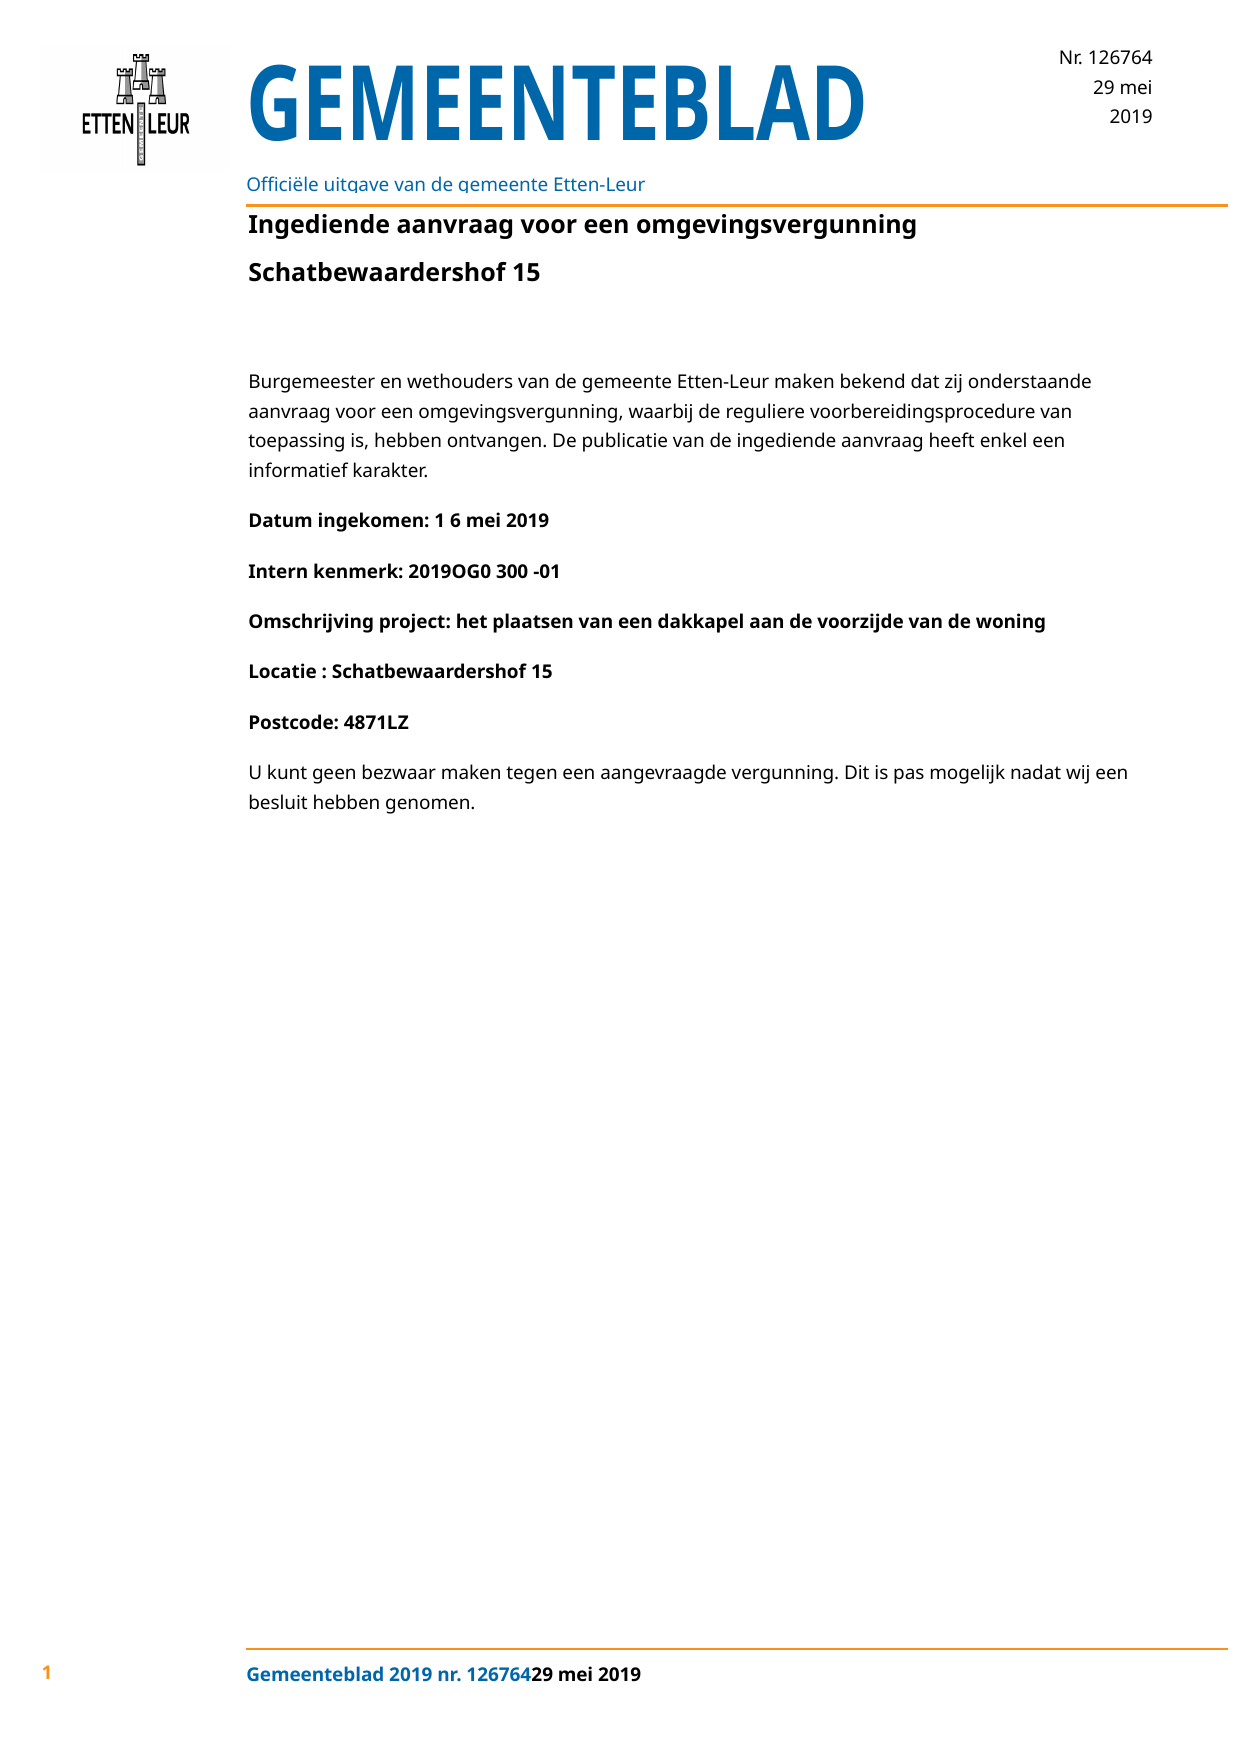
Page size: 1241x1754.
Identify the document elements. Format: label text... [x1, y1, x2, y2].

text Datum ingekomen: 1 6 mei 2019 [248, 507, 1152, 533]
text Ingediende aanvraag voor een omgevingsvergunning Schatbewaardershof 15 [248, 207, 1152, 288]
text Burgemeester en wethouders van de gemeente Etten-Leur maken bekend dat zij onderstaande aanvraag voor een omgevingsvergunning, waarbij de reguliere voorbereidingsprocedure van toepassing is, hebben ontvangen. De publicatie van de ingediende aanvraag heeft enkel een informatief karakter. [248, 368, 1152, 483]
text Omschrijving project: het plaatsen van een dakkapel aan de voorzijde van de woning [248, 608, 1152, 634]
text Postcode: 4871LZ [248, 709, 1152, 735]
text U kunt geen bezwaar maken tegen een aangevraagde vergunning. Dit is pas mogelijk nadat wij een besluit hebben genomen. [248, 759, 1152, 815]
text Intern kenmerk: 2019OG0 300 -01 [248, 558, 1152, 584]
picture [41, 47, 231, 172]
text Locatie : Schatbewaardershof 15 [248, 659, 1152, 684]
